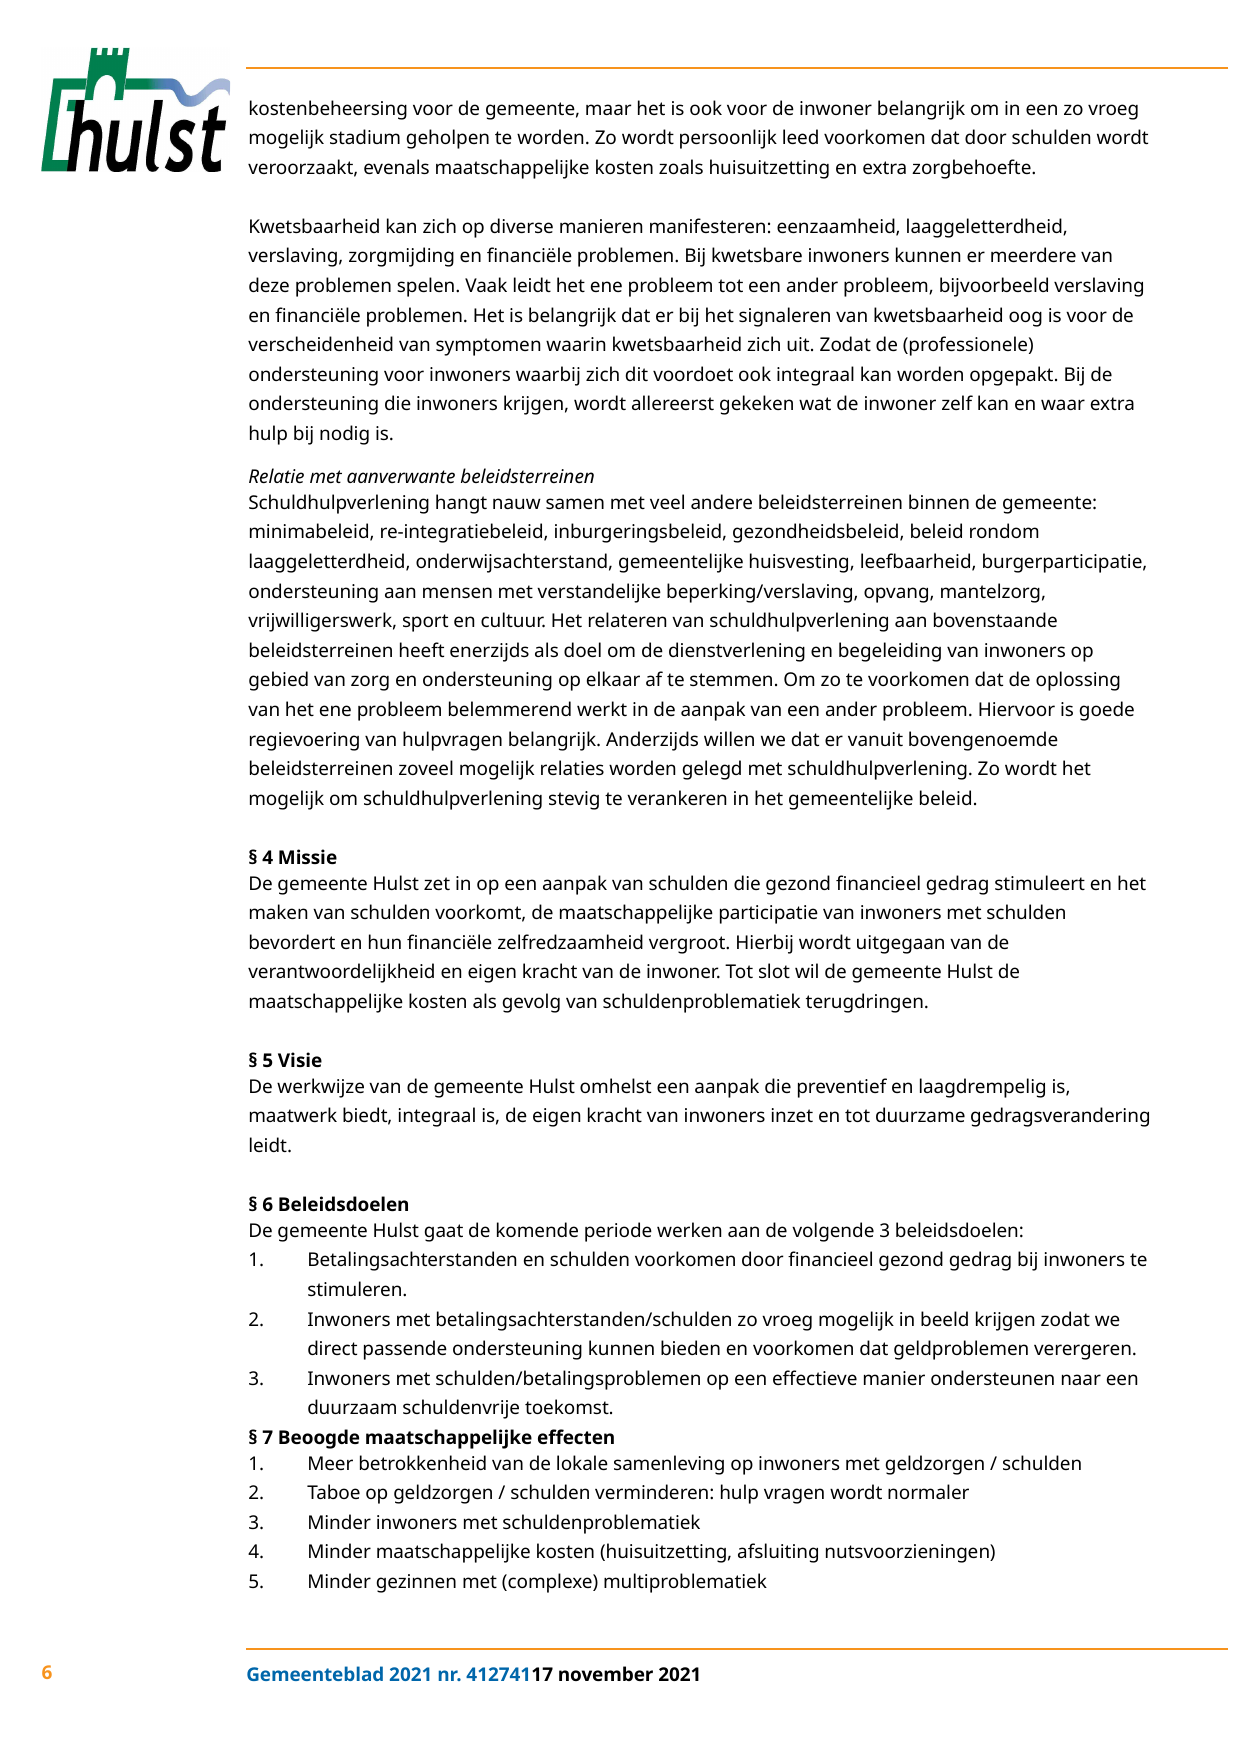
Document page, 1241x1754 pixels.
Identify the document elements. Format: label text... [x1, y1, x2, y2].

text § 4 Missie [248, 844, 1152, 870]
list Minder maatschappelijke kosten (huisuitzetting, afsluiting nutsvoorzieningen) [248, 1539, 1152, 1564]
text Schuldhulpverlening hangt nauw samen met veel andere beleidsterreinen binnen de gemeente: minimabeleid, re-integratiebeleid, inburgeringsbeleid, gezondheidsbeleid, beleid rondom laaggeletterdheid, onderwijsachterstand, gemeentelijke huisvesting, leefbaarheid, burgerparticipatie, ondersteuning aan mensen met verstandelijke beperking/verslaving, opvang, mantelzorg, vrijwilligerswerk, sport en cultuur. Het relateren van schuldhulpverlening aan bovenstaande beleidsterreinen heeft enerzijds als doel om de dienstverlening en begeleiding van inwoners op gebied van zorg en ondersteuning op elkaar af te stemmen. Om zo te voorkomen dat de oplossing van het ene probleem belemmerend werkt in de aanpak van een ander probleem. Hiervoor is goede regievoering van hulpvragen belangrijk. Anderzijds willen we dat er vanuit bovengenoemde beleidsterreinen zoveel mogelijk relaties worden gelegd met schuldhulpverlening. Zo wordt het mogelijk om schuldhulpverlening stevig te verankeren in het gemeentelijke beleid. [248, 489, 1152, 811]
list Minder gezinnen met (complexe) multiproblematiek [248, 1568, 1152, 1594]
text Kwetsbaarheid kan zich op diverse manieren manifesteren: eenzaamheid, laaggeletterdheid, verslaving, zorgmijding en financiële problemen. Bij kwetsbare inwoners kunnen er meerdere van deze problemen spelen. Vaak leidt het ene probleem tot een ander probleem, bijvoorbeeld verslaving en financiële problemen. Het is belangrijk dat er bij het signaleren van kwetsbaarheid oog is voor de verscheidenheid van symptomen waarin kwetsbaarheid zich uit. Zodat de (professionele) ondersteuning voor inwoners waarbij zich dit voordoet ook integraal kan worden opgepakt. Bij de ondersteuning die inwoners krijgen, wordt allereerst gekeken wat de inwoner zelf kan en waar extra hulp bij nodig is. [248, 213, 1152, 446]
text De gemeente Hulst gaat de komende periode werken aan de volgende 3 beleidsdoelen: [248, 1217, 1152, 1243]
picture [41, 47, 231, 172]
list Betalingsachterstanden en schulden voorkomen door financieel gezond gedrag bij inwoners te stimuleren. [248, 1247, 1152, 1302]
list Taboe op geldzorgen / schulden verminderen: hulp vragen wordt normaler [248, 1479, 1152, 1505]
text § 6 Beleidsdoelen [248, 1191, 1152, 1217]
text De werkwijze van de gemeente Hulst omhelst een aanpak die preventief en laagdrempelig is, maatwerk biedt, integraal is, de eigen kracht van inwoners inzet en tot duurzame gedragsverandering leidt. [248, 1073, 1152, 1158]
list Minder inwoners met schuldenproblematiek [248, 1509, 1152, 1535]
text kostenbeheersing voor de gemeente, maar het is ook voor de inwoner belangrijk om in een zo vroeg mogelijk stadium geholpen te worden. Zo wordt persoonlijk leed voorkomen dat door schulden wordt veroorzaakt, evenals maatschappelijke kosten zoals huisuitzetting en extra zorgbehoefte. [248, 95, 1152, 180]
text § 5 Visie [248, 1047, 1152, 1073]
list Inwoners met schulden/betalingsproblemen op een effectieve manier ondersteunen naar een duurzaam schuldenvrije toekomst. [248, 1365, 1152, 1420]
text De gemeente Hulst zet in op een aanpak van schulden die gezond financieel gedrag stimuleert en het maken van schulden voorkomt, de maatschappelijke participatie van inwoners met schulden bevordert en hun financiële zelfredzaamheid vergroot. Hierbij wordt uitgegaan van de verantwoordelijkheid en eigen kracht van de inwoner. Tot slot wil de gemeente Hulst de maatschappelijke kosten als gevolg van schuldenproblematiek terugdringen. [248, 870, 1152, 1014]
text Relatie met aanverwante beleidsterreinen [248, 463, 1152, 489]
text § 7 Beoogde maatschappelijke effecten [248, 1424, 1152, 1450]
list Meer betrokkenheid van de lokale samenleving op inwoners met geldzorgen / schulden [248, 1450, 1152, 1476]
list Inwoners met betalingsachterstanden/schulden zo vroeg mogelijk in beeld krijgen zodat we direct passende ondersteuning kunnen bieden en voorkomen dat geldproblemen verergeren. [248, 1306, 1152, 1361]
